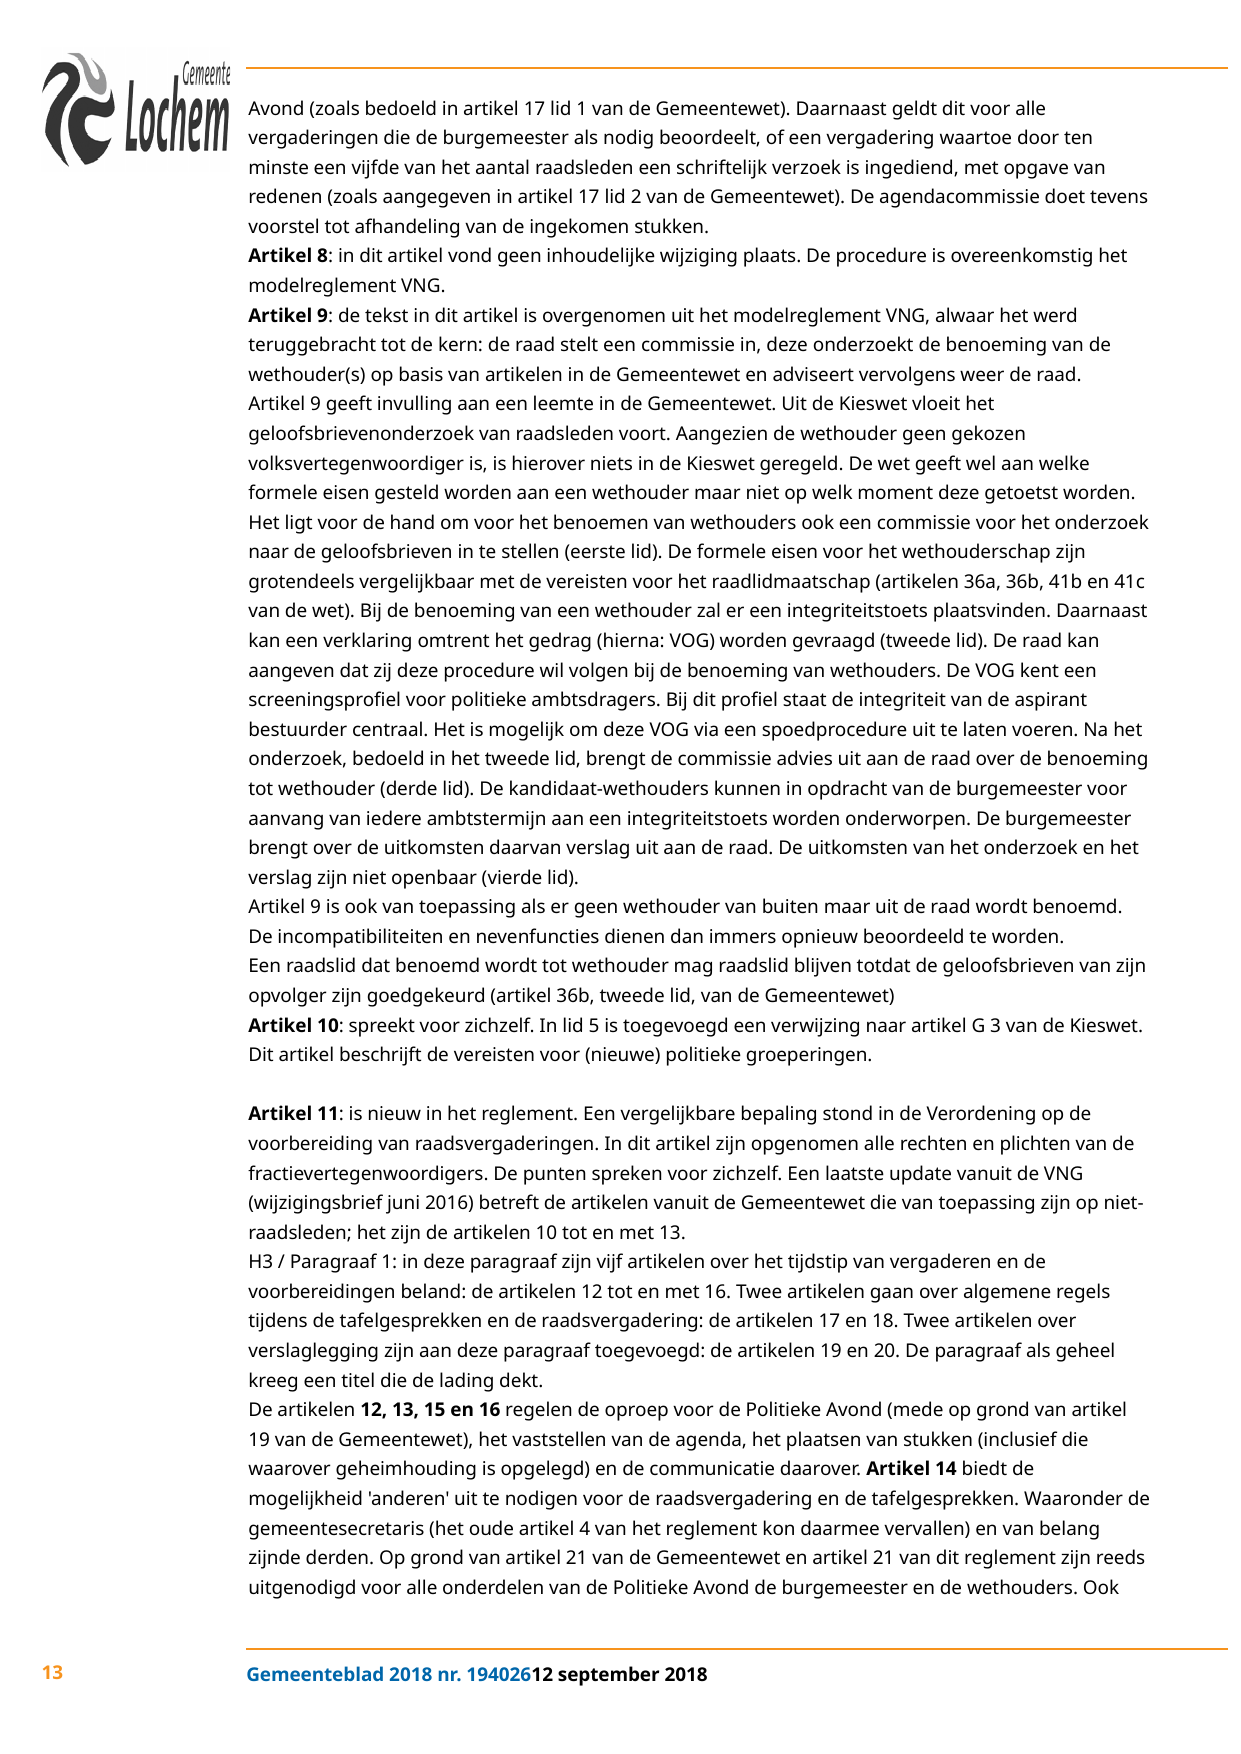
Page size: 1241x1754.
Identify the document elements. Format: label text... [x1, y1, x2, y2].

text De artikelen 12, 13, 15 en 16 regelen de oproep voor de Politieke Avond (mede op grond van artikel 19 van de Gemeentewet), het vaststellen van de agenda, het plaatsen van stukken (inclusief die waarover geheimhouding is opgelegd) en de communicatie daarover. Artikel 14 biedt de mogelijkheid 'anderen' uit te nodigen voor de raadsvergadering en de tafelgesprekken. Waaronder de gemeentesecretaris (het oude artikel 4 van het reglement kon daarmee vervallen) en van belang zijnde derden. Op grond van artikel 21 van de Gemeentewet en artikel 21 van dit reglement zijn reeds uitgenodigd voor alle onderdelen van de Politieke Avond de burgemeester en de wethouders. Ook [248, 1396, 1152, 1600]
text Artikel 9 is ook van toepassing als er geen wethouder van buiten maar uit de raad wordt benoemd. De incompatibiliteiten en nevenfuncties dienen dan immers opnieuw beoordeeld te worden. [248, 893, 1152, 949]
text Artikel 8: in dit artikel vond geen inhoudelijke wijziging plaats. De procedure is overeenkomstig het modelreglement VNG. [248, 243, 1152, 298]
picture [41, 47, 231, 172]
text Een raadslid dat benoemd wordt tot wethouder mag raadslid blijven totdat de geloofsbrieven van zijn opvolger zijn goedgekeurd (artikel 36b, tweede lid, van de Gemeentewet) [248, 953, 1152, 1008]
text Artikel 9 geeft invulling aan een leemte in de Gemeentewet. Uit de Kieswet vloeit het geloofsbrievenonderzoek van raadsleden voort. Aangezien de wethouder geen gekozen volksvertegenwoordiger is, is hierover niets in de Kieswet geregeld. De wet geeft wel aan welke formele eisen gesteld worden aan een wethouder maar niet op welk moment deze getoetst worden. [248, 391, 1152, 505]
text Artikel 11: is nieuw in het reglement. Een vergelijkbare bepaling stond in de Verordening op de voorbereiding van raadsvergaderingen. In dit artikel zijn opgenomen alle rechten en plichten van de fractievertegenwoordigers. De punten spreken voor zichzelf. Een laatste update vanuit de VNG (wijzigingsbrief juni 2016) betreft de artikelen vanuit de Gemeentewet die van toepassing zijn op niet-raadsleden; het zijn de artikelen 10 tot en met 13. [248, 1101, 1152, 1245]
text Artikel 9: de tekst in dit artikel is overgenomen uit het modelreglement VNG, alwaar het werd teruggebracht tot de kern: de raad stelt een commissie in, deze onderzoekt de benoeming van de wethouder(s) op basis van artikelen in de Gemeentewet en adviseert vervolgens weer de raad. [248, 302, 1152, 387]
text Avond (zoals bedoeld in artikel 17 lid 1 van de Gemeentewet). Daarnaast geldt dit voor alle vergaderingen die de burgemeester als nodig beoordeelt, of een vergadering waartoe door ten minste een vijfde van het aantal raadsleden een schriftelijk verzoek is ingediend, met opgave van redenen (zoals aangegeven in artikel 17 lid 2 van de Gemeentewet). De agendacommissie doet tevens voorstel tot afhandeling van de ingekomen stukken. [248, 95, 1152, 239]
text Het ligt voor de hand om voor het benoemen van wethouders ook een commissie voor het onderzoek naar de geloofsbrieven in te stellen (eerste lid). De formele eisen voor het wethouderschap zijn grotendeels vergelijkbaar met de vereisten voor het raadlidmaatschap (artikelen 36a, 36b, 41b en 41c van de wet). Bij de benoeming van een wethouder zal er een integriteitstoets plaatsvinden. Daarnaast kan een verklaring omtrent het gedrag (hierna: VOG) worden gevraagd (tweede lid). De raad kan aangeven dat zij deze procedure wil volgen bij de benoeming van wethouders. De VOG kent een screeningsprofiel voor politieke ambtsdragers. Bij dit profiel staat de integriteit van de aspirant bestuurder centraal. Het is mogelijk om deze VOG via een spoedprocedure uit te laten voeren. Na het onderzoek, bedoeld in het tweede lid, brengt de commissie advies uit aan de raad over de benoeming tot wethouder (derde lid). De kandidaat-wethouders kunnen in opdracht van de burgemeester voor aanvang van iedere ambtstermijn aan een integriteitstoets worden onderworpen. De burgemeester brengt over de uitkomsten daarvan verslag uit aan de raad. De uitkomsten van het onderzoek en het verslag zijn niet openbaar (vierde lid). [248, 509, 1152, 890]
text Artikel 10: spreekt voor zichzelf. In lid 5 is toegevoegd een verwijzing naar artikel G 3 van de Kieswet. Dit artikel beschrijft de vereisten voor (nieuwe) politieke groeperingen. [248, 1012, 1152, 1067]
text H3 / Paragraaf 1: in deze paragraaf zijn vijf artikelen over het tijdstip van vergaderen en de voorbereidingen beland: de artikelen 12 tot en met 16. Twee artikelen gaan over algemene regels tijdens de tafelgesprekken en de raadsvergadering: de artikelen 17 en 18. Twee artikelen over verslaglegging zijn aan deze paragraaf toegevoegd: de artikelen 19 en 20. De paragraaf als geheel kreeg een titel die de lading dekt. [248, 1248, 1152, 1393]
